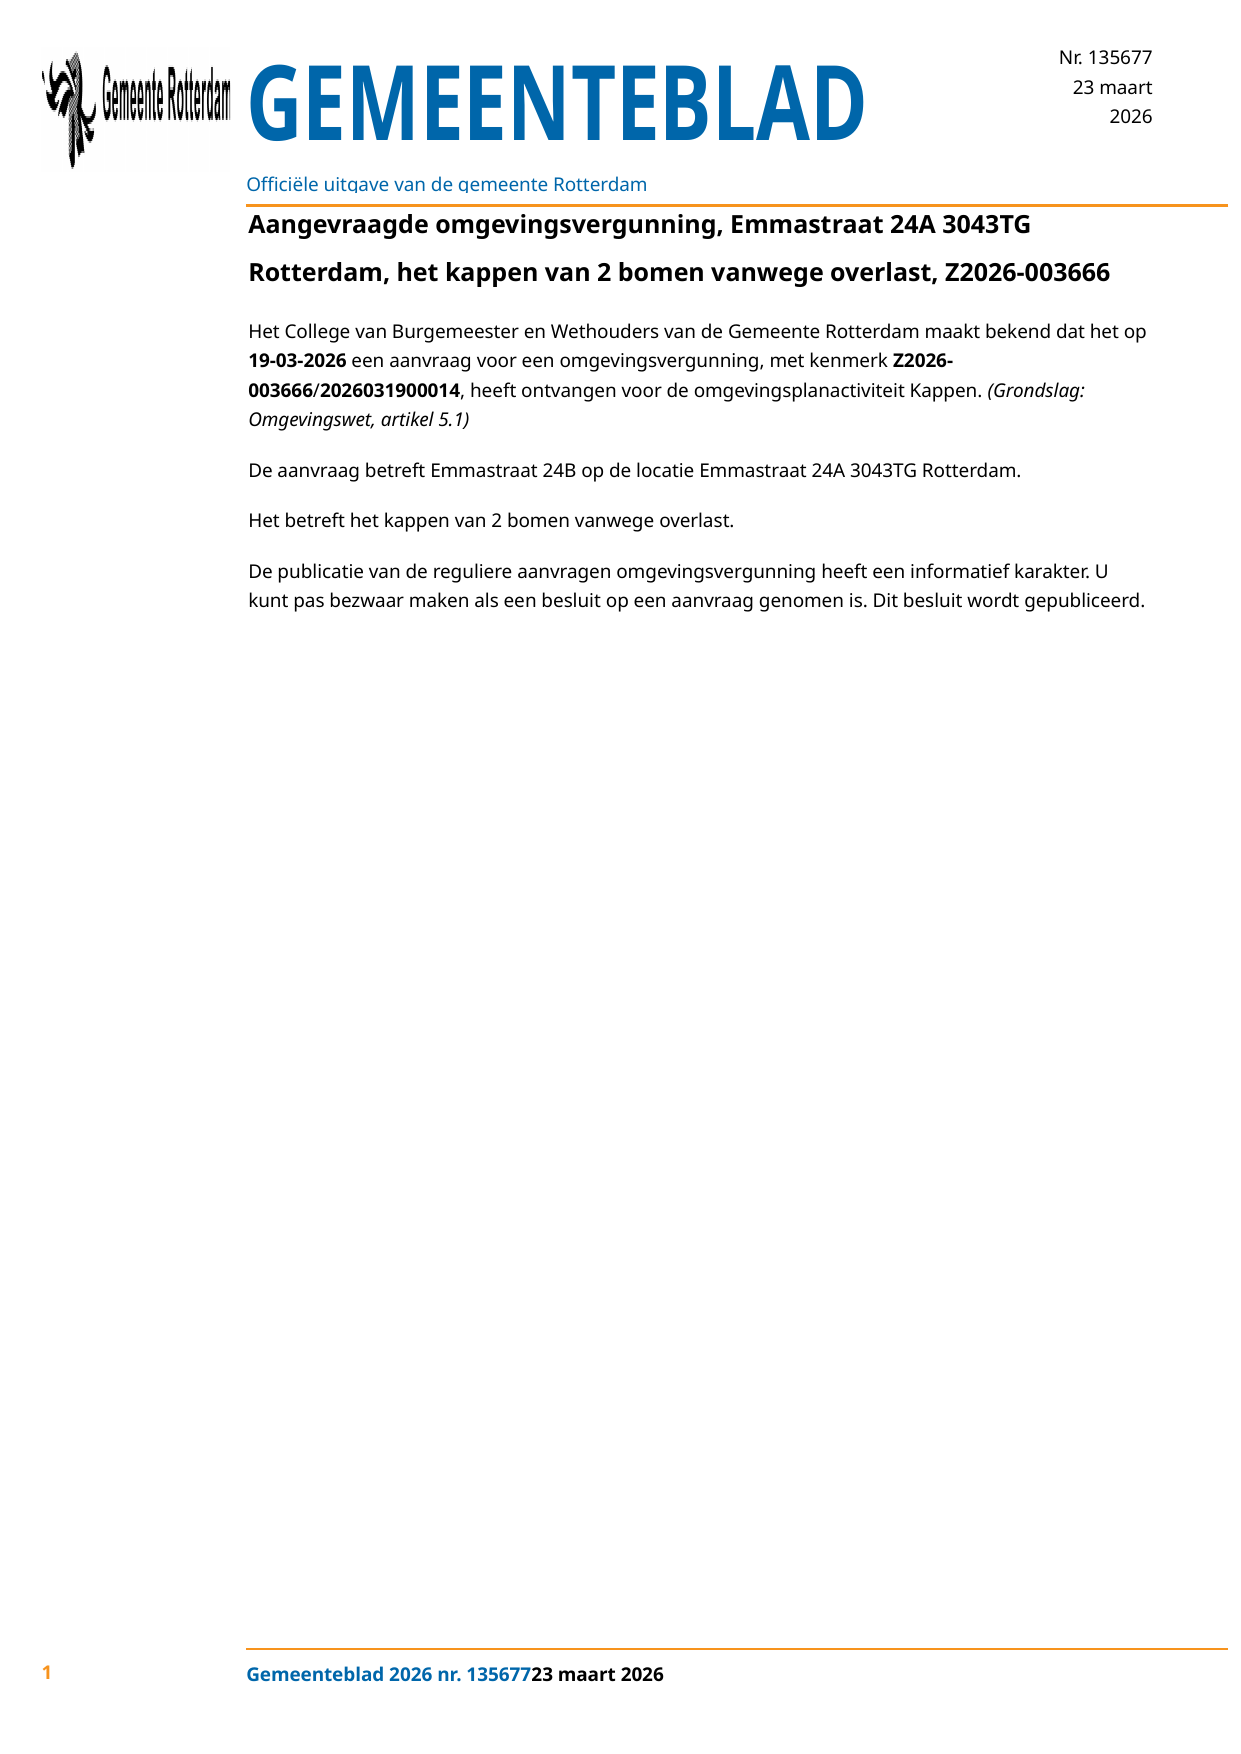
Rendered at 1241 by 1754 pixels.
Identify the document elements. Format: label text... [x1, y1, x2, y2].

picture [41, 47, 231, 172]
text Aangevraagde omgevingsvergunning, Emmastraat 24A 3043TG Rotterdam, het kappen van 2 bomen vanwege overlast, Z2026-003666 [248, 207, 1152, 288]
text Het betreft het kappen van 2 bomen vanwege overlast. [248, 507, 1152, 533]
text Het College van Burgemeester en Wethouders van de Gemeente Rotterdam maakt bekend dat het op 19-03-2026 een aanvraag voor een omgevingsvergunning, met kenmerk Z2026-003666/2026031900014, heeft ontvangen voor de omgevingsplanactiviteit Kappen. (Grondslag: Omgevingswet, artikel 5.1) [248, 318, 1152, 432]
text De publicatie van de reguliere aanvragen omgevingsvergunning heeft een informatief karakter. U kunt pas bezwaar maken als een besluit op een aanvraag genomen is. Dit besluit wordt gepubliceerd. [248, 558, 1152, 613]
text De aanvraag betreft Emmastraat 24B op de locatie Emmastraat 24A 3043TG Rotterdam. [248, 457, 1152, 483]
